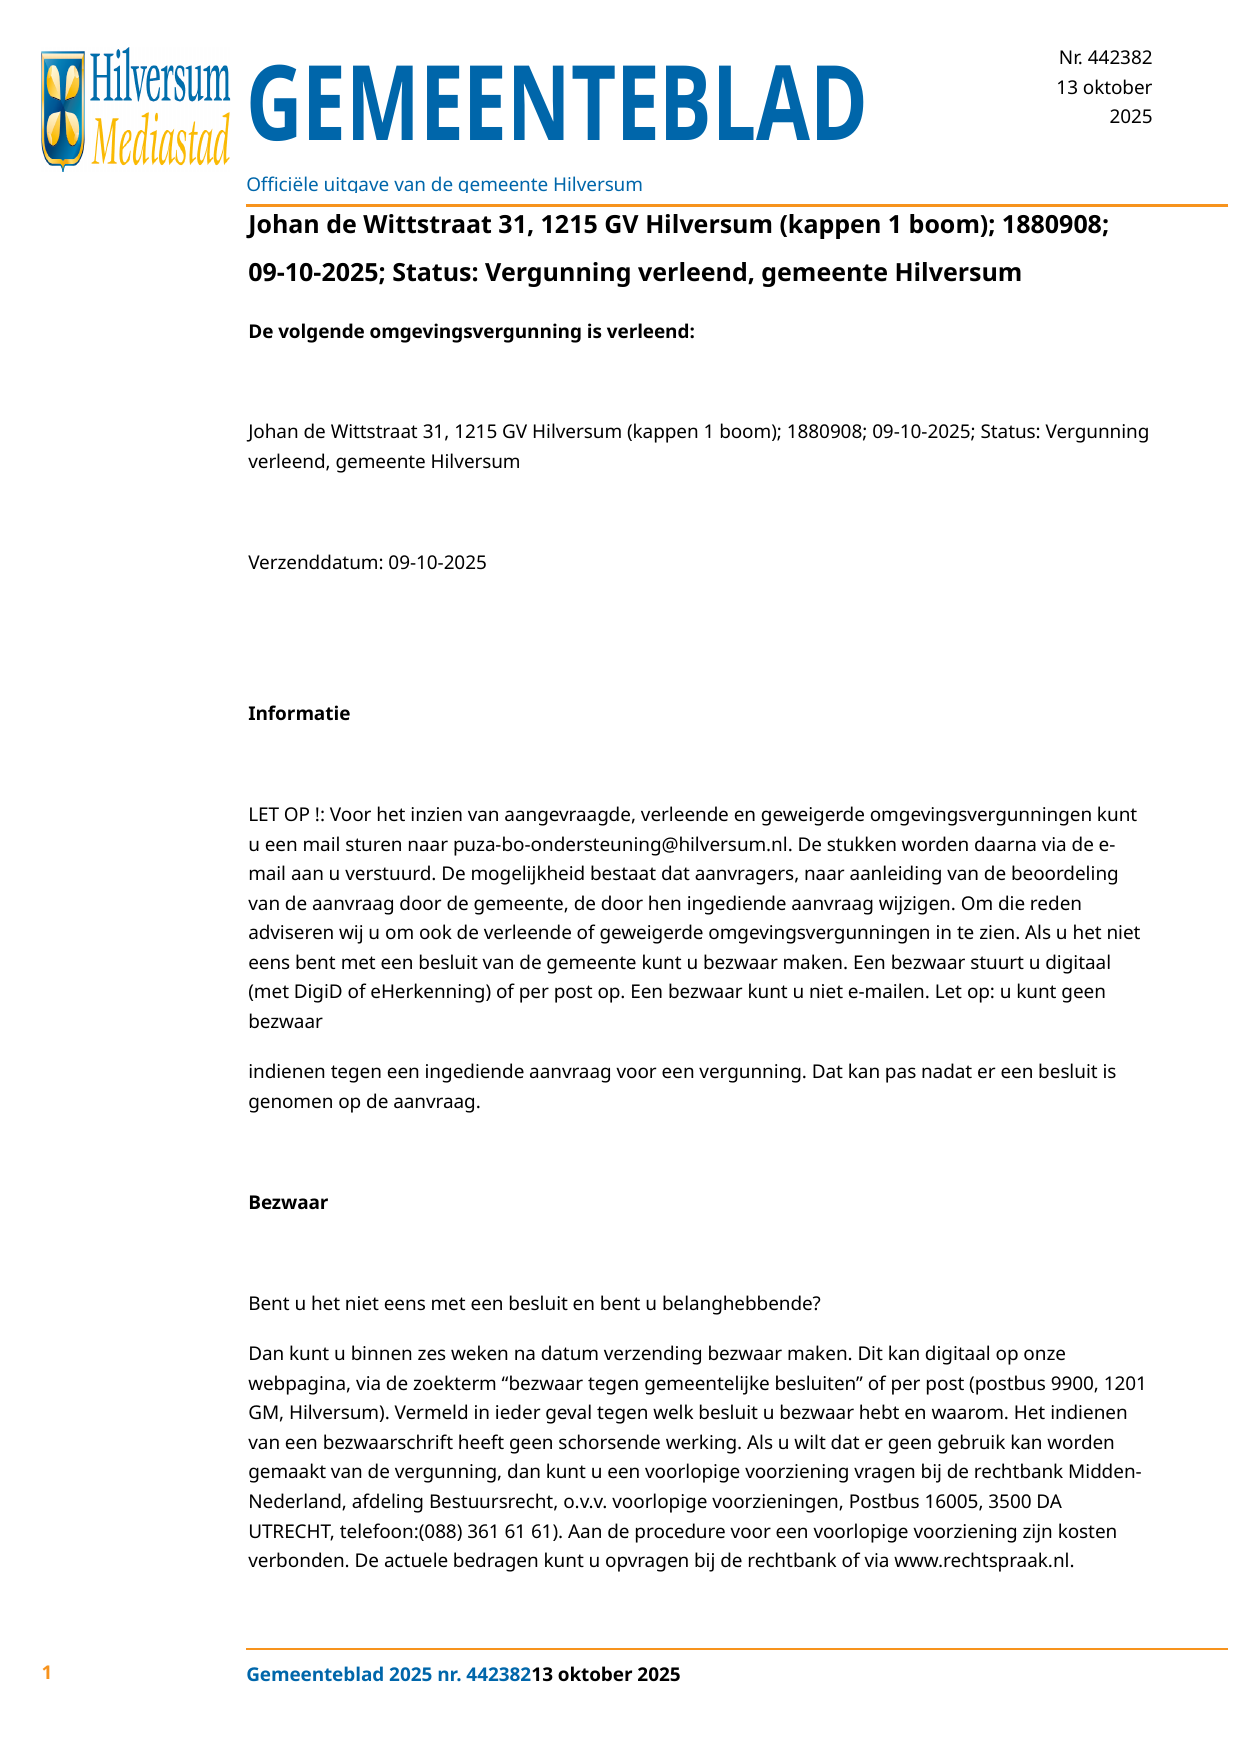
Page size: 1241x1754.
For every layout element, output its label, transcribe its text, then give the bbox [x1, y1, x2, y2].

text Johan de Wittstraat 31, 1215 GV Hilversum (kappen 1 boom); 1880908; 09-10-2025; Status: Vergunning verleend, gemeente Hilversum [248, 419, 1152, 474]
text Johan de Wittstraat 31, 1215 GV Hilversum (kappen 1 boom); 1880908; 09-10-2025; Status: Vergunning verleend, gemeente Hilversum [248, 207, 1152, 288]
text LET OP !: Voor het inzien van aangevraagde, verleende en geweigerde omgevingsvergunningen kunt u een mail sturen naar puza-bo-ondersteuning@hilversum.nl. De stukken worden daarna via de e-mail aan u verstuurd. De mogelijkheid bestaat dat aanvragers, naar aanleiding van de beoordeling van de aanvraag door de gemeente, de door hen ingediende aanvraag wijzigen. Om die reden adviseren wij u om ook de verleende of geweigerde omgevingsvergunningen in te zien. Als u het niet eens bent met een besluit van de gemeente kunt u bezwaar maken. Een bezwaar stuurt u digitaal (met DigiD of eHerkenning) of per post op. Een bezwaar kunt u niet e-mailen. Let op: u kunt geen bezwaar [248, 801, 1152, 1034]
text Verzenddatum: 09-10-2025 [248, 549, 1152, 575]
text indienen tegen een ingediende aanvraag voor een vergunning. Dat kan pas nadat er een besluit is genomen op de aanvraag. [248, 1059, 1152, 1114]
text Informatie [248, 700, 1152, 726]
text Dan kunt u binnen zes weken na datum verzending bezwaar maken. Dit kan digitaal op onze webpagina, via de zoekterm “bezwaar tegen gemeentelijke besluiten” of per post (postbus 9900, 1201 GM, Hilversum). Vermeld in ieder geval tegen welk besluit u bezwaar hebt en waarom. Het indienen van een bezwaarschrift heeft geen schorsende werking. Als u wilt dat er geen gebruik kan worden gemaakt van de vergunning, dan kunt u een voorlopige voorziening vragen bij de rechtbank Midden-Nederland, afdeling Bestuursrecht, o.v.v. voorlopige voorzieningen, Postbus 16005, 3500 DA UTRECHT, telefoon:(088) 361 61 61). Aan de procedure voor een voorlopige voorziening zijn kosten verbonden. De actuele bedragen kunt u opvragen bij de rechtbank of via www.rechtspraak.nl. [248, 1340, 1152, 1573]
picture [41, 47, 231, 172]
text Bezwaar [248, 1189, 1152, 1215]
text De volgende omgevingsvergunning is verleend: [248, 318, 1152, 344]
text Bent u het niet eens met een besluit en bent u belanghebbende? [248, 1290, 1152, 1316]
